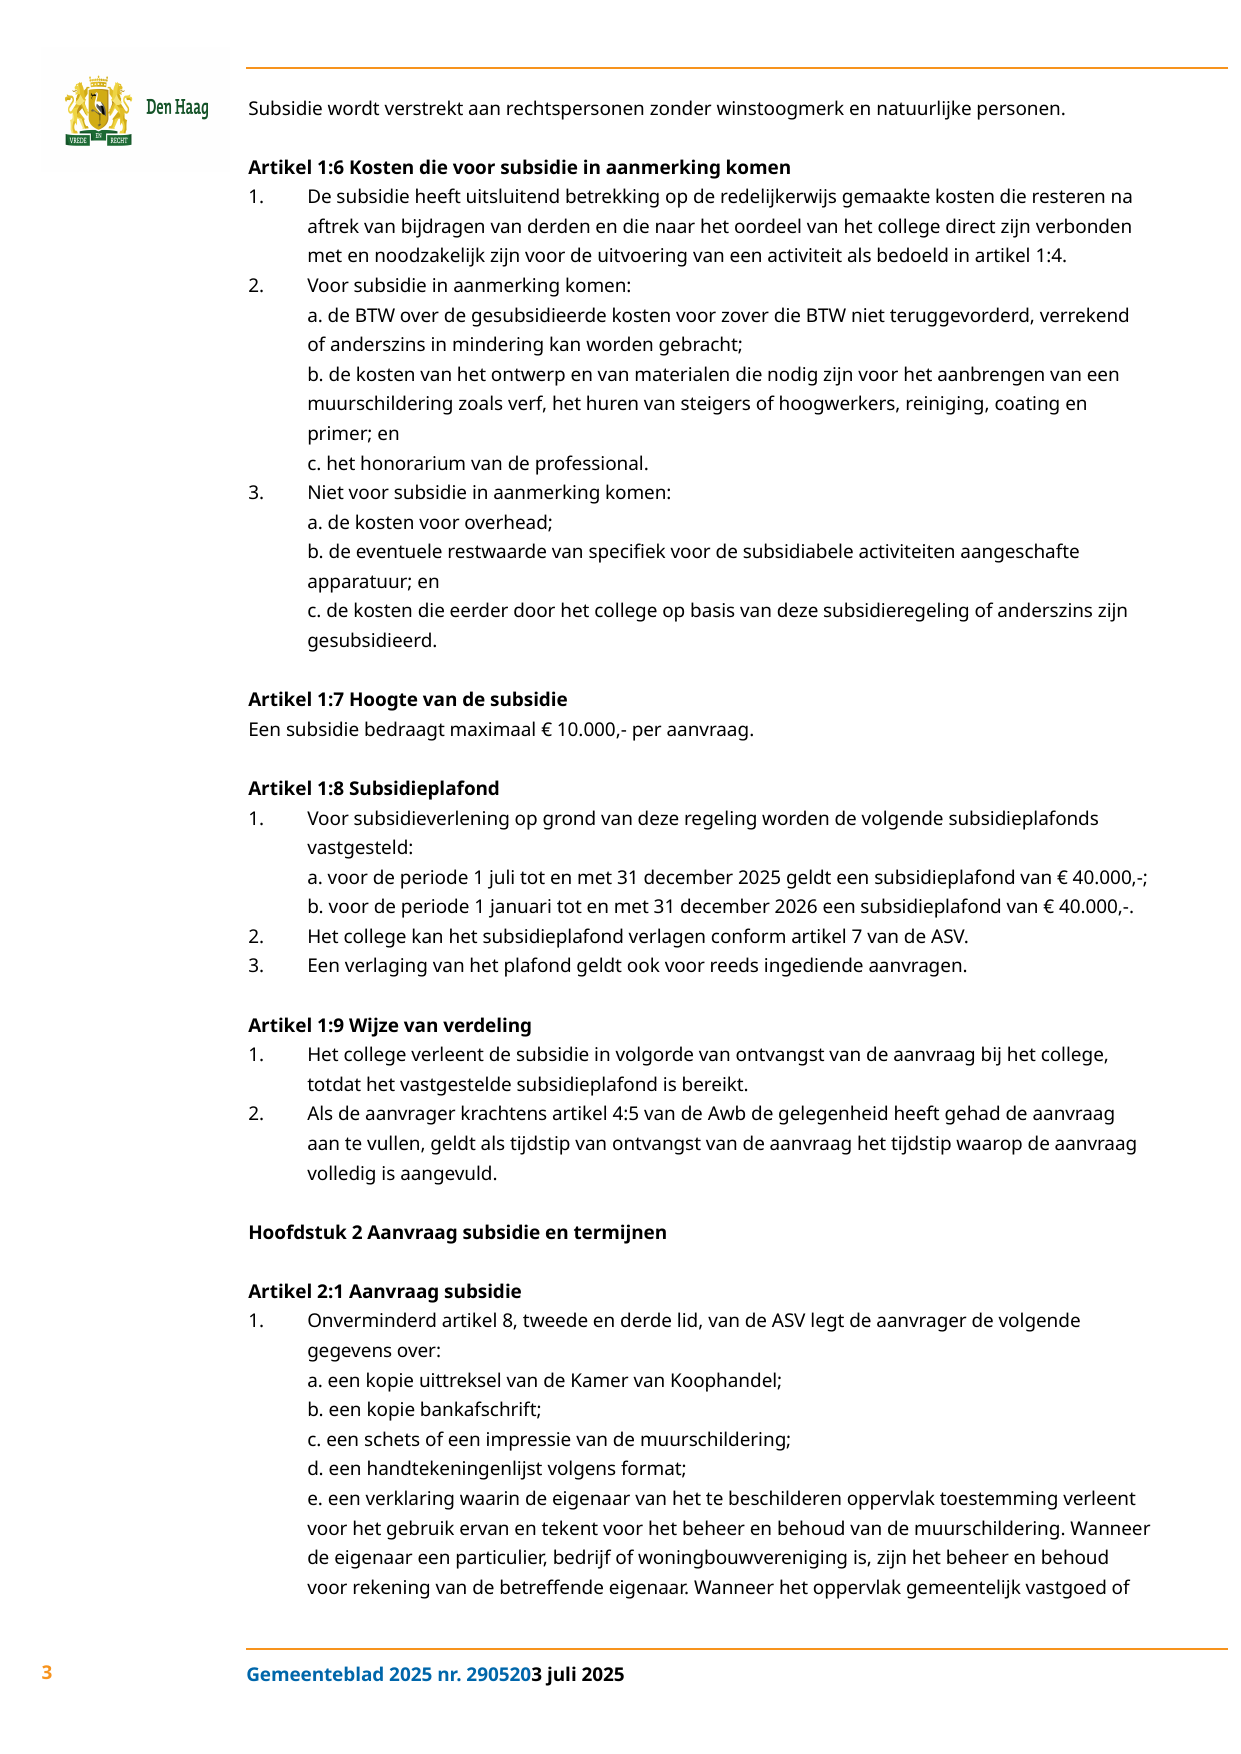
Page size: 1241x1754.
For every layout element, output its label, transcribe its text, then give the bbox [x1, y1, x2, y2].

list e. een verklaring waarin de eigenaar van het te beschilderen oppervlak toestemming verleent voor het gebruik ervan en tekent voor het beheer en behoud van de muurschildering. Wanneer de eigenaar een particulier, bedrijf of woningbouwvereniging is, zijn het beheer en behoud voor rekening van de betreffende eigenaar. Wanneer het oppervlak gemeentelijk vastgoed of [248, 1485, 1152, 1600]
list Voor subsidieverlening op grond van deze regeling worden de volgende subsidieplafonds vastgesteld: [248, 805, 1152, 860]
list Onverminderd artikel 8, tweede en derde lid, van de ASV legt de aanvrager de volgende gegevens over: [248, 1308, 1152, 1363]
list b. de kosten van het ontwerp en van materialen die nodig zijn voor het aanbrengen van een muurschildering zoals verf, het huren van steigers of hoogwerkers, reiniging, coating en primer; en [248, 361, 1152, 446]
list c. de kosten die eerder door het college op basis van deze subsidieregeling of anderszins zijn gesubsidieerd. [248, 598, 1152, 653]
text Subsidie wordt verstrekt aan rechtspersonen zonder winstoogmerk en natuurlijke personen. [248, 95, 1152, 121]
list d. een handtekeningenlijst volgens format; [248, 1456, 1152, 1481]
picture [41, 47, 231, 172]
list Als de aanvrager krachtens artikel 4:5 van de Awb de gelegenheid heeft gehad de aanvraag aan te vullen, geldt als tijdstip van ontvangst van de aanvraag het tijdstip waarop de aanvraag volledig is aangevuld. [248, 1101, 1152, 1186]
list b. voor de periode 1 januari tot en met 31 december 2026 een subsidieplafond van € 40.000,-. [248, 893, 1152, 919]
list a. de BTW over de gesubsidieerde kosten voor zover die BTW niet teruggevorderd, verrekend of anderszins in mindering kan worden gebracht; [248, 302, 1152, 357]
list c. een schets of een impressie van de muurschildering; [248, 1426, 1152, 1452]
list a. een kopie uittreksel van de Kamer van Koophandel; [248, 1367, 1152, 1393]
list Een verlaging van het plafond geldt ook voor reeds ingediende aanvragen. [248, 953, 1152, 978]
list De subsidie heeft uitsluitend betrekking op de redelijkerwijs gemaakte kosten die resteren na aftrek van bijdragen van derden en die naar het oordeel van het college direct zijn verbonden met en noodzakelijk zijn voor de uitvoering van een activiteit als bedoeld in artikel 1:4. [248, 183, 1152, 268]
list Het college kan het subsidieplafond verlagen conform artikel 7 van de ASV. [248, 923, 1152, 949]
text Artikel 1:7 Hoogte van de subsidie [248, 686, 1152, 712]
text Artikel 2:1 Aanvraag subsidie [248, 1278, 1152, 1304]
text Een subsidie bedraagt maximaal € 10.000,- per aanvraag. [248, 716, 1152, 742]
list a. voor de periode 1 juli tot en met 31 december 2025 geldt een subsidieplafond van € 40.000,-; [248, 864, 1152, 890]
text Artikel 1:9 Wijze van verdeling [248, 1012, 1152, 1038]
list b. de eventuele restwaarde van specifiek voor de subsidiabele activiteiten aangeschafte apparatuur; en [248, 538, 1152, 594]
list Het college verleent de subsidie in volgorde van ontvangst van de aanvraag bij het college, totdat het vastgestelde subsidieplafond is bereikt. [248, 1041, 1152, 1097]
list c. het honorarium van de professional. [248, 450, 1152, 476]
text Artikel 1:8 Subsidieplafond [248, 775, 1152, 801]
list Voor subsidie in aanmerking komen: [248, 272, 1152, 298]
list b. een kopie bankafschrift; [248, 1396, 1152, 1422]
text Hoofdstuk 2 Aanvraag subsidie en termijnen [248, 1219, 1152, 1245]
list a. de kosten voor overhead; [248, 509, 1152, 535]
list Niet voor subsidie in aanmerking komen: [248, 479, 1152, 505]
text Artikel 1:6 Kosten die voor subsidie in aanmerking komen [248, 154, 1152, 180]
